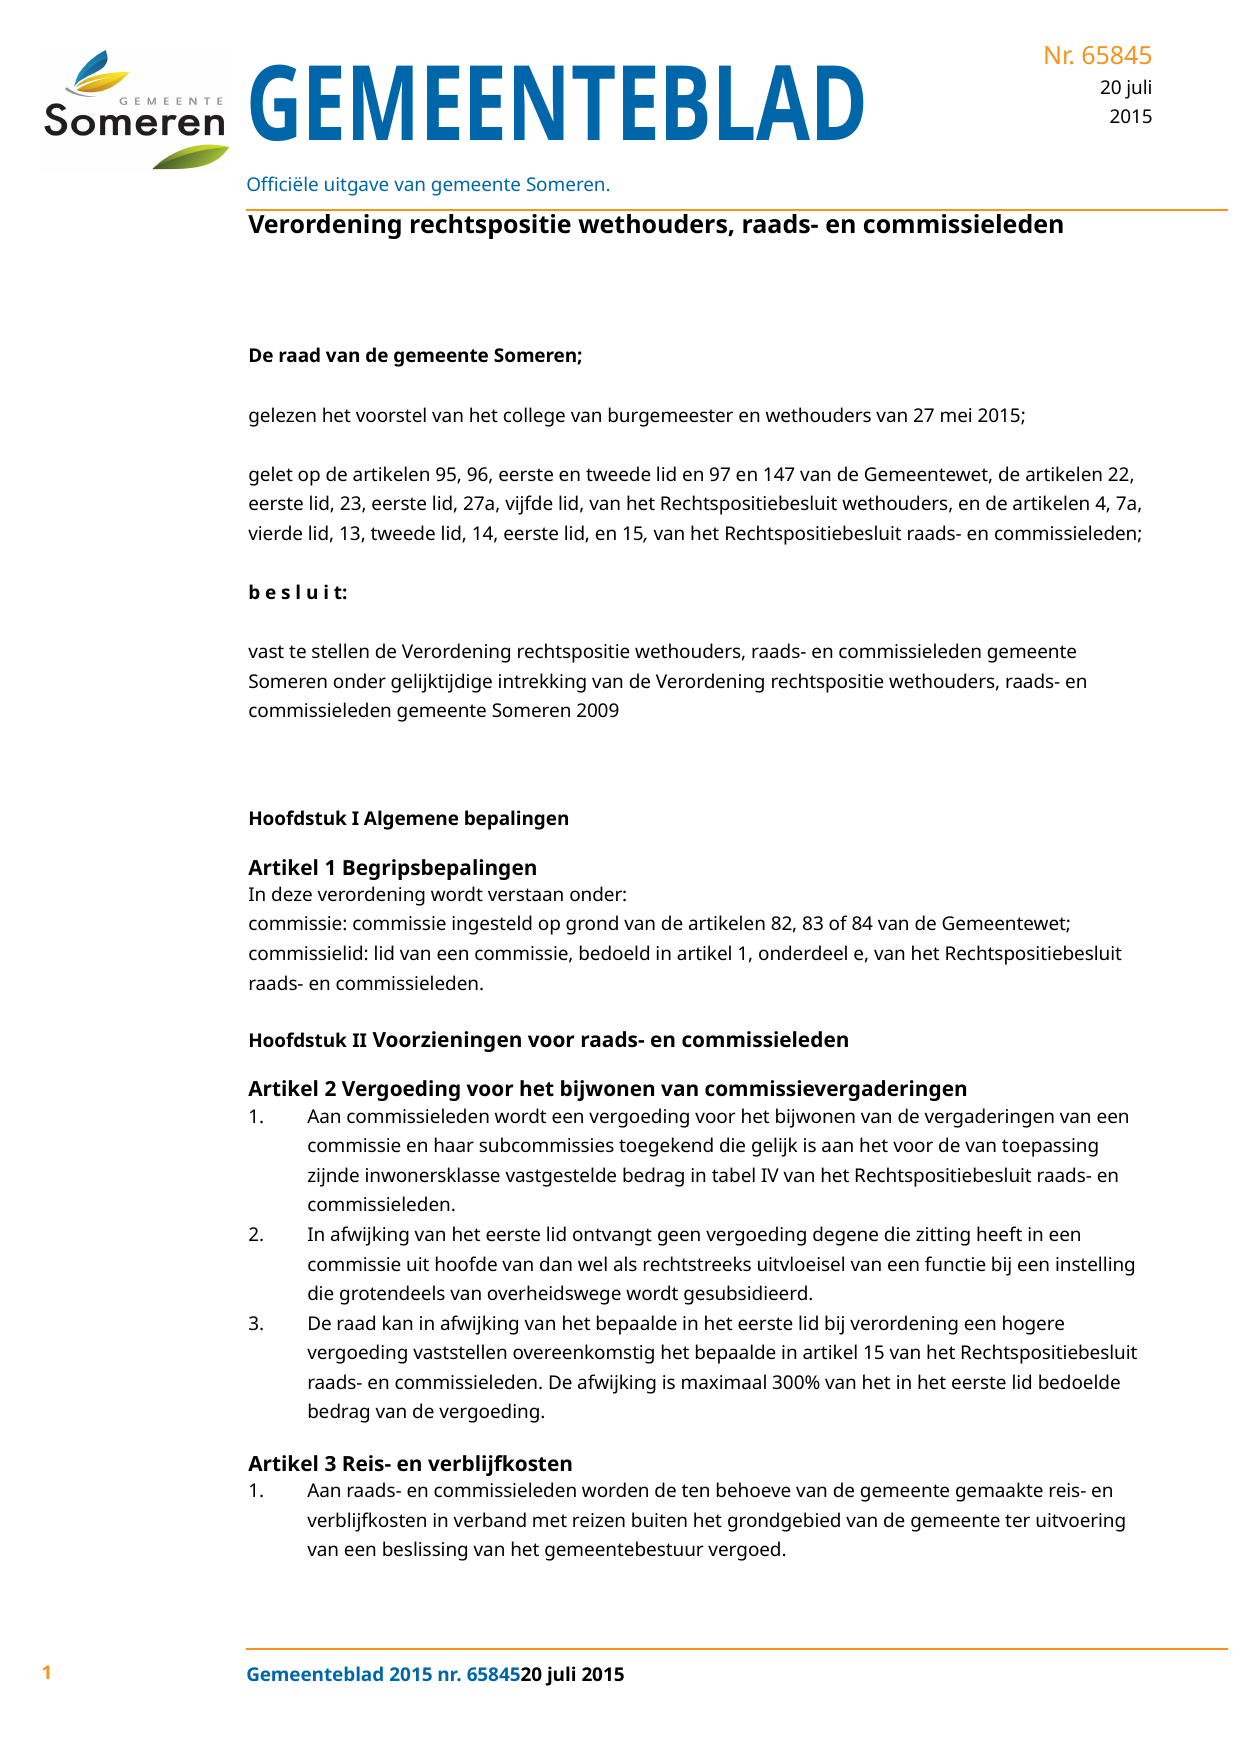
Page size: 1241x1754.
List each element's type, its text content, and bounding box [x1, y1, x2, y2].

text gelet op de artikelen 95, 96, eerste en tweede lid en 97 en 147 van de Gemeentewet, de artikelen 22, eerste lid, 23, eerste lid, 27a, vijfde lid, van het Rechtspositiebesluit wethouders, en de artikelen 4, 7a, vierde lid, 13, tweede lid, 14, eerste lid, en 15, van het Rechtspositiebesluit raads- en commissieleden; [248, 461, 1152, 546]
list Aan raads- en commissieleden worden de ten behoeve van de gemeente gemaakte reis- en verblijfkosten in verband met reizen buiten het grondgebied van de gemeente ter uitvoering van een beslissing van het gemeentebestuur vergoed. [248, 1477, 1152, 1562]
text Hoofdstuk II Voorzieningen voor raads- en commissieleden [248, 1025, 1152, 1053]
list Aan commissieleden wordt een vergoeding voor het bijwonen van de vergaderingen van een commissie en haar subcommissies toegekend die gelijk is aan het voor de van toepassing zijnde inwonersklasse vastgestelde bedrag in tabel IV van het Rechtspositiebesluit raads- en commissieleden. [248, 1103, 1152, 1217]
text gelezen het voorstel van het college van burgemeester en wethouders van 27 mei 2015; [248, 402, 1152, 427]
list De raad kan in afwijking van het bepaalde in het eerste lid bij verordening een hogere vergoeding vaststellen overeenkomstig het bepaalde in artikel 15 van het Rechtspositiebesluit raads- en commissieleden. De afwijking is maximaal 300% van het in het eerste lid bedoelde bedrag van de vergoeding. [248, 1310, 1152, 1424]
text Artikel 2 Vergoeding voor het bijwonen van commissievergaderingen [248, 1074, 1152, 1103]
text commissie: commissie ingesteld op grond van de artikelen 82, 83 of 84 van de Gemeentewet; [248, 911, 1152, 936]
text Hoofdstuk I Algemene bepalingen [248, 803, 1152, 832]
text Artikel 1 Begripsbepalingen [248, 853, 1152, 881]
text De raad van de gemeente Someren; [248, 343, 1152, 368]
text vast te stellen de Verordening rechtspositie wethouders, raads- en commissieleden gemeente Someren onder gelijktijdige intrekking van de Verordening rechtspositie wethouders, raads- en commissieleden gemeente Someren 2009 [248, 638, 1152, 723]
list In afwijking van het eerste lid ontvangt geen vergoeding degene die zitting heeft in een commissie uit hoofde van dan wel als rechtstreeks uitvloeisel van een functie bij een instelling die grotendeels van overheidswege wordt gesubsidieerd. [248, 1221, 1152, 1306]
text commissielid: lid van een commissie, bedoeld in artikel 1, onderdeel e, van het Rechtspositiebesluit raads- en commissieleden. [248, 940, 1152, 996]
text Verordening rechtspositie wethouders, raads- en commissieleden [248, 211, 1152, 241]
text Artikel 3 Reis- en verblijfkosten [248, 1449, 1152, 1477]
text b e s l u i t: [248, 579, 1152, 605]
picture [41, 47, 231, 172]
text In deze verordening wordt verstaan onder: [248, 881, 1152, 907]
